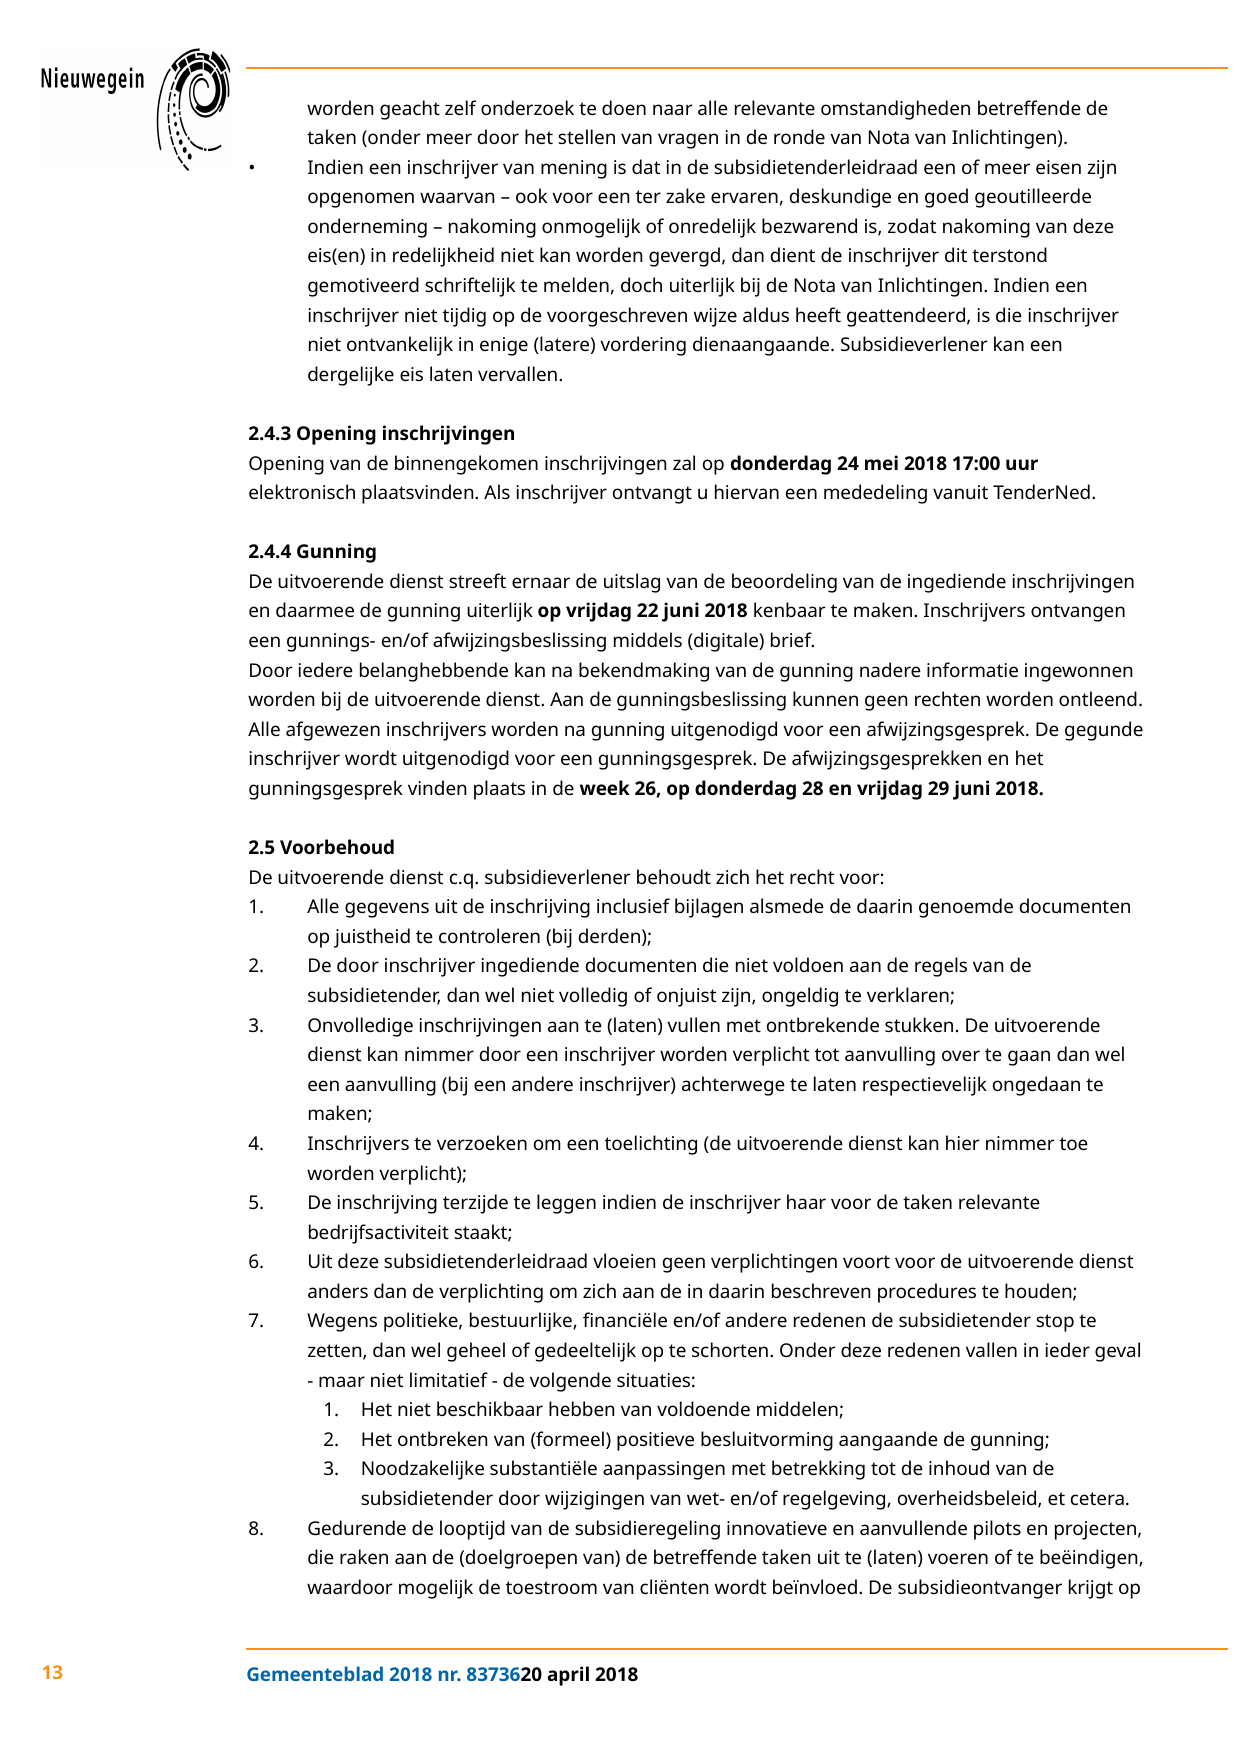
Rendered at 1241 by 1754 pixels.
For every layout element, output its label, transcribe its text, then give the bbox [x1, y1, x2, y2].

list De door inschrijver ingediende documenten die niet voldoen aan de regels van de subsidietender, dan wel niet volledig of onjuist zijn, ongeldig te verklaren; [248, 953, 1152, 1008]
text 2.5 Voorbehoud [248, 834, 1152, 860]
list worden geacht zelf onderzoek te doen naar alle relevante omstandigheden betreffende de taken (onder meer door het stellen van vragen in de ronde van Nota van Inlichtingen). [248, 95, 1152, 150]
list Uit deze subsidietenderleidraad vloeien geen verplichtingen voort voor de uitvoerende dienst anders dan de verplichting om zich aan de in daarin beschreven procedures te houden; [248, 1248, 1152, 1304]
list Het niet beschikbaar hebben van voldoende middelen; [323, 1396, 1152, 1422]
list Alle gegevens uit de inschrijving inclusief bijlagen alsmede de daarin genoemde documenten op juistheid te controleren (bij derden); [248, 893, 1152, 949]
list Indien een inschrijver van mening is dat in de subsidietenderleidraad een of meer eisen zijn opgenomen waarvan – ook voor een ter zake ervaren, deskundige en goed geoutilleerde onderneming – nakoming onmogelijk of onredelijk bezwarend is, zodat nakoming van deze eis(en) in redelijkheid niet kan worden gevergd, dan dient de inschrijver dit terstond gemotiveerd schriftelijk te melden, doch uiterlijk bij de Nota van Inlichtingen. Indien een inschrijver niet tijdig op de voorgeschreven wijze aldus heeft geattendeerd, is die inschrijver niet ontvankelijk in enige (latere) vordering dienaangaande. Subsidieverlener kan een dergelijke eis laten vervallen. [248, 154, 1152, 387]
list Onvolledige inschrijvingen aan te (laten) vullen met ontbrekende stukken. De uitvoerende dienst kan nimmer door een inschrijver worden verplicht tot aanvulling over te gaan dan wel een aanvulling (bij een andere inschrijver) achterwege te laten respectievelijk ongedaan te maken; [248, 1012, 1152, 1126]
text De uitvoerende dienst streeft ernaar de uitslag van de beoordeling van de ingediende inschrijvingen en daarmee de gunning uiterlijk op vrijdag 22 juni 2018 kenbaar te maken. Inschrijvers ontvangen een gunnings- en/of afwijzingsbeslissing middels (digitale) brief. [248, 568, 1152, 653]
list De inschrijving terzijde te leggen indien de inschrijver haar voor de taken relevante bedrijfsactiviteit staakt; [248, 1189, 1152, 1245]
list Noodzakelijke substantiële aanpassingen met betrekking tot de inhoud van de subsidietender door wijzigingen van wet- en/of regelgeving, overheidsbeleid, et cetera. [323, 1456, 1152, 1511]
list Gedurende de looptijd van de subsidieregeling innovatieve en aanvullende pilots en projecten, die raken aan de (doelgroepen van) de betreffende taken uit te (laten) voeren of te beëindigen, waardoor mogelijk de toestroom van cliënten wordt beïnvloed. De subsidieontvanger krijgt op [248, 1515, 1152, 1600]
list Inschrijvers te verzoeken om een toelichting (de uitvoerende dienst kan hier nimmer toe worden verplicht); [248, 1130, 1152, 1186]
text Opening van de binnengekomen inschrijvingen zal op donderdag 24 mei 2018 17:00 uur elektronisch plaatsvinden. Als inschrijver ontvangt u hiervan een mededeling vanuit TenderNed. [248, 450, 1152, 505]
list Het ontbreken van (formeel) positieve besluitvorming aangaande de gunning; [323, 1426, 1152, 1452]
text Door iedere belanghebbende kan na bekendmaking van de gunning nadere informatie ingewonnen worden bij de uitvoerende dienst. Aan de gunningsbeslissing kunnen geen rechten worden ontleend. [248, 657, 1152, 712]
list Wegens politieke, bestuurlijke, financiële en/of andere redenen de subsidietender stop te zetten, dan wel geheel of gedeeltelijk op te schorten. Onder deze redenen vallen in ieder geval - maar niet limitatief - de volgende situaties: [248, 1308, 1152, 1393]
text 2.4.3 Opening inschrijvingen [248, 420, 1152, 446]
picture [41, 47, 231, 172]
text Alle afgewezen inschrijvers worden na gunning uitgenodigd voor een afwijzingsgesprek. De gegunde inschrijver wordt uitgenodigd voor een gunningsgesprek. De afwijzingsgesprekken en het gunningsgesprek vinden plaats in de week 26, op donderdag 28 en vrijdag 29 juni 2018. [248, 716, 1152, 801]
text De uitvoerende dienst c.q. subsidieverlener behoudt zich het recht voor: [248, 864, 1152, 890]
text 2.4.4 Gunning [248, 538, 1152, 564]
